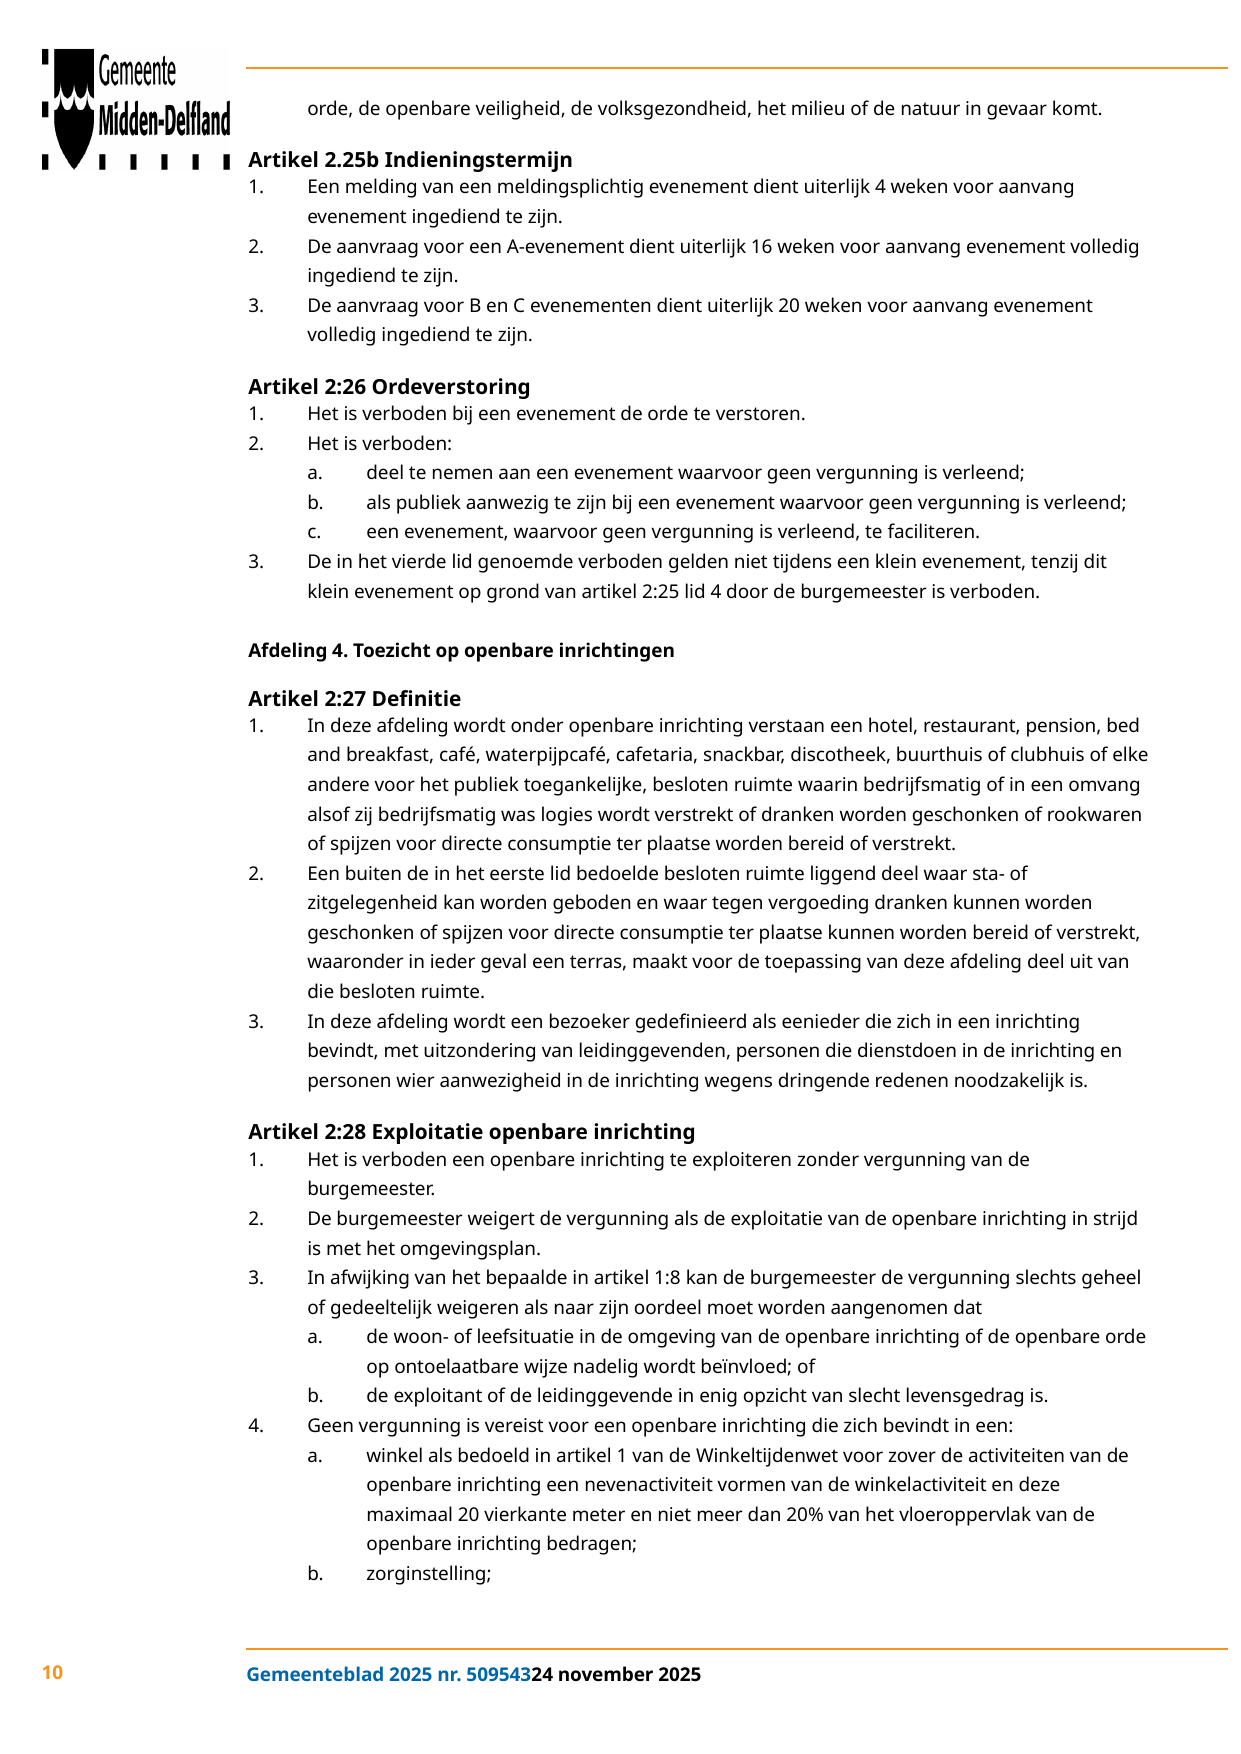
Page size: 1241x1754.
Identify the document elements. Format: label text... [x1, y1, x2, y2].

list zorginstelling; [307, 1560, 1152, 1586]
text Afdeling 4. Toezicht op openbare inrichtingen [248, 637, 1152, 663]
list Het is verboden: [248, 430, 1152, 456]
list In afwijking van het bepaalde in artikel 1:8 kan de burgemeester de vergunning slechts geheel of gedeeltelijk weigeren als naar zijn oordeel moet worden aangenomen dat [248, 1264, 1152, 1319]
list De in het vierde lid genoemde verboden gelden niet tijdens een klein evenement, tenzij dit klein evenement op grond van artikel 2:25 lid 4 door de burgemeester is verboden. [248, 548, 1152, 604]
list winkel als bedoeld in artikel 1 van de Winkeltijdenwet voor zover de activiteiten van de openbare inrichting een nevenactiviteit vormen van de winkelactiviteit en deze maximaal 20 vierkante meter en niet meer dan 20% van het vloeroppervlak van de openbare inrichting bedragen; [307, 1442, 1152, 1556]
list als publiek aanwezig te zijn bij een evenement waarvoor geen vergunning is verleend; [307, 489, 1152, 515]
list In deze afdeling wordt een bezoeker gedefinieerd als eenieder die zich in een inrichting bevindt, met uitzondering van leidinggevenden, personen die dienstdoen in de inrichting en personen wier aanwezigheid in de inrichting wegens dringende redenen noodzakelijk is. [248, 1008, 1152, 1093]
list Het is verboden een openbare inrichting te exploiteren zonder vergunning van de burgemeester. [248, 1146, 1152, 1201]
list de exploitant of de leidinggevende in enig opzicht van slecht levensgedrag is. [307, 1383, 1152, 1408]
text Artikel 2:28 Exploitatie openbare inrichting [248, 1117, 1152, 1146]
list Geen vergunning is vereist voor een openbare inrichting die zich bevindt in een: [248, 1412, 1152, 1438]
list Een melding van een meldingsplichtig evenement dient uiterlijk 4 weken voor aanvang evenement ingediend te zijn. [248, 174, 1152, 229]
list een evenement, waarvoor geen vergunning is verleend, te faciliteren. [307, 519, 1152, 544]
list deel te nemen aan een evenement waarvoor geen vergunning is verleend; [307, 459, 1152, 485]
text Artikel 2.25b Indieningstermijn [248, 145, 1152, 174]
list In deze afdeling wordt onder openbare inrichting verstaan een hotel, restaurant, pension, bed and breakfast, café, waterpijpcafé, cafetaria, snackbar, discotheek, buurthuis of clubhuis of elke andere voor het publiek toegankelijke, besloten ruimte waarin bedrijfsmatig of in een omvang alsof zij bedrijfsmatig was logies wordt verstrekt of dranken worden geschonken of rookwaren of spijzen voor directe consumptie ter plaatse worden bereid of verstrekt. [248, 712, 1152, 856]
text Artikel 2:27 Definitie [248, 684, 1152, 712]
text Artikel 2:26 Ordeverstoring [248, 372, 1152, 400]
list De burgemeester weigert de vergunning als de exploitatie van de openbare inrichting in strijd is met het omgevingsplan. [248, 1205, 1152, 1260]
list orde, de openbare veiligheid, de volksgezondheid, het milieu of de natuur in gevaar komt. [248, 95, 1152, 121]
list de woon- of leefsituatie in de omgeving van de openbare inrichting of de openbare orde op ontoelaatbare wijze nadelig wordt beïnvloed; of [307, 1323, 1152, 1379]
picture [41, 47, 231, 172]
list Een buiten de in het eerste lid bedoelde besloten ruimte liggend deel waar sta- of zitgelegenheid kan worden geboden en waar tegen vergoeding dranken kunnen worden geschonken of spijzen voor directe consumptie ter plaatse kunnen worden bereid of verstrekt, waaronder in ieder geval een terras, maakt voor de toepassing van deze afdeling deel uit van die besloten ruimte. [248, 860, 1152, 1004]
list Het is verboden bij een evenement de orde te verstoren. [248, 400, 1152, 426]
list De aanvraag voor een A-evenement dient uiterlijk 16 weken voor aanvang evenement volledig ingediend te zijn. [248, 233, 1152, 288]
list De aanvraag voor B en C evenementen dient uiterlijk 20 weken voor aanvang evenement volledig ingediend te zijn. [248, 292, 1152, 347]
